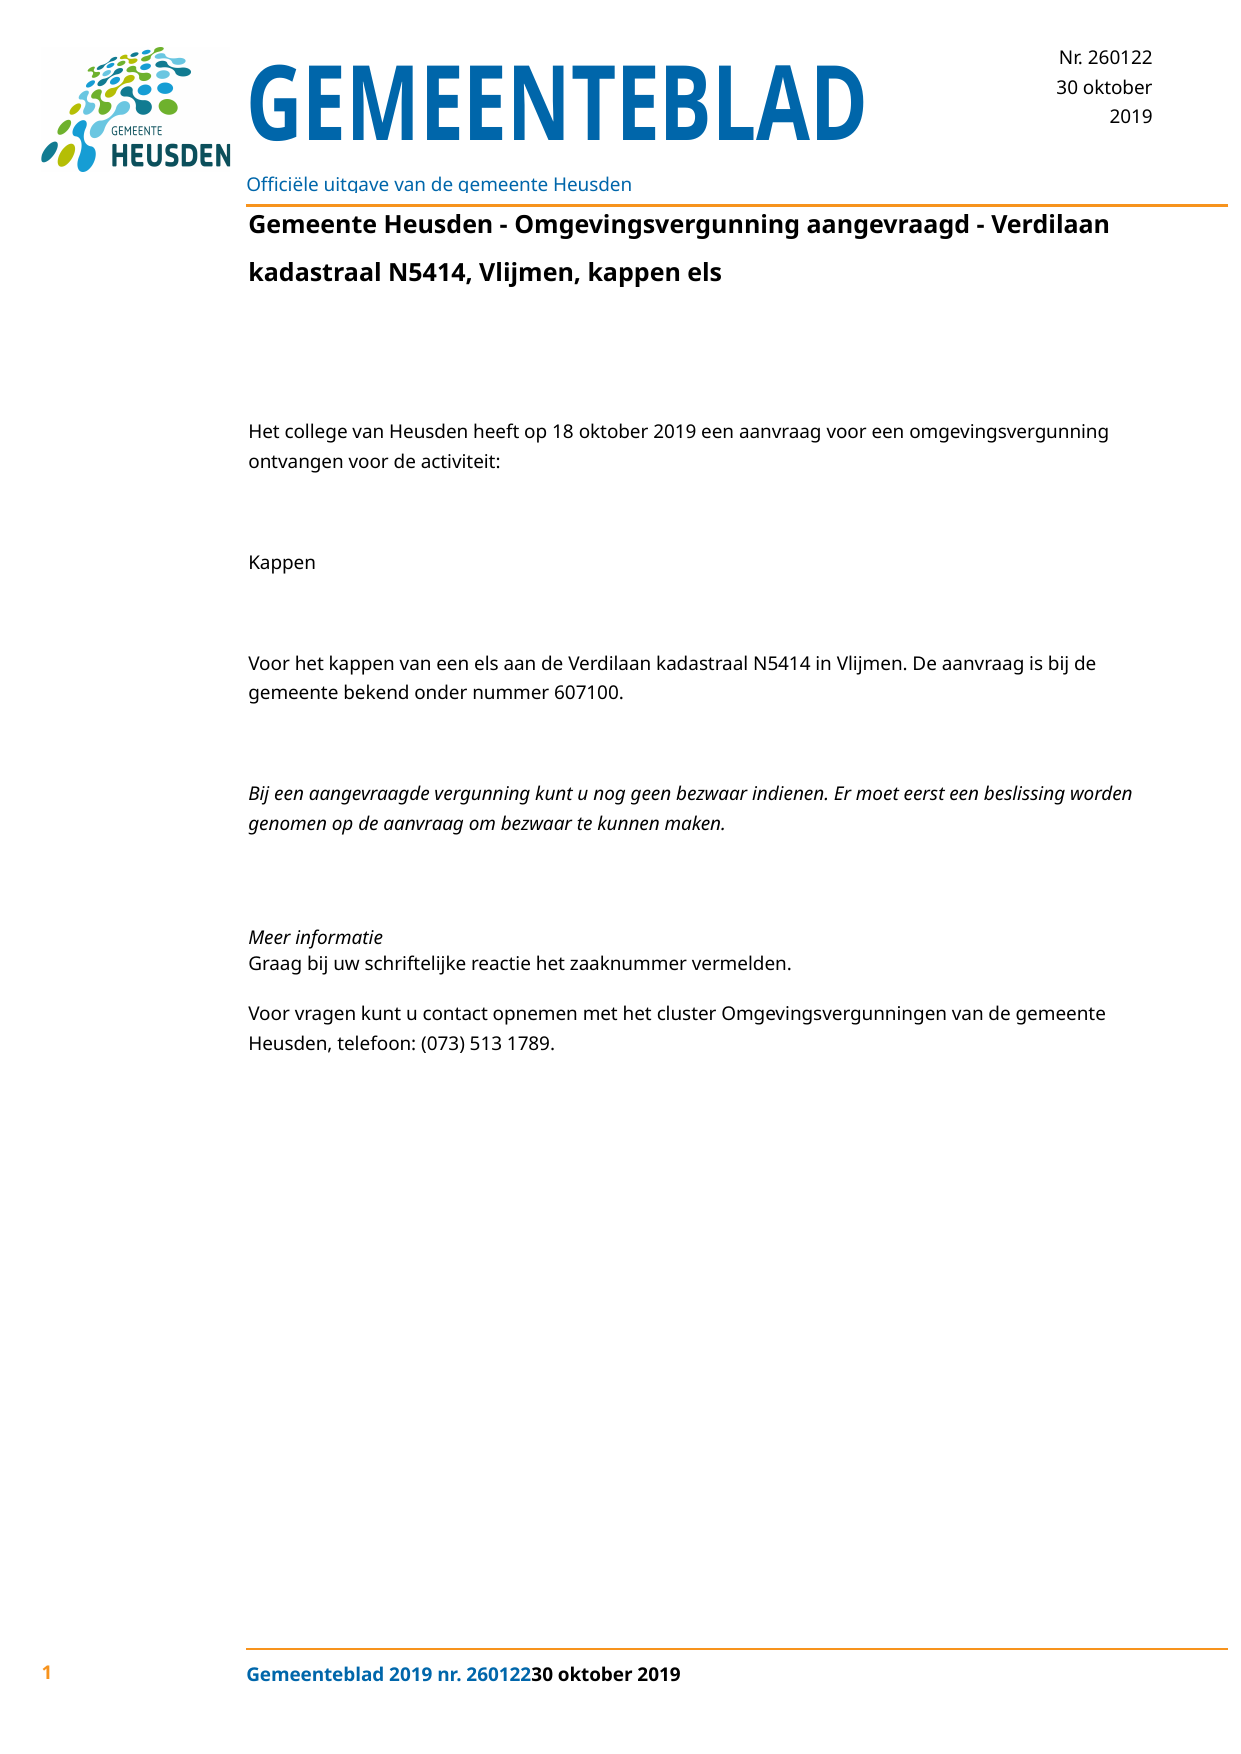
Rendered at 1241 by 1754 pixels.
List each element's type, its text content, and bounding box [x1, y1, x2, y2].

picture [41, 47, 231, 172]
text Gemeente Heusden - Omgevingsvergunning aangevraagd - Verdilaan kadastraal N5414, Vlijmen, kappen els [248, 207, 1152, 288]
text Graag bij uw schriftelijke reactie het zaaknummer vermelden. [248, 950, 1152, 976]
text Kappen [248, 549, 1152, 575]
text Meer informatie [248, 924, 1152, 950]
text Bij een aangevraagde vergunning kunt u nog geen bezwaar indienen. Er moet eerst een beslissing worden genomen op de aanvraag om bezwaar te kunnen maken. [248, 780, 1152, 836]
text Het college van Heusden heeft op 18 oktober 2019 een aanvraag voor een omgevingsvergunning ontvangen voor de activiteit: [248, 419, 1152, 474]
text Voor het kappen van een els aan de Verdilaan kadastraal N5414 in Vlijmen. De aanvraag is bij de gemeente bekend onder nummer 607100. [248, 650, 1152, 705]
text Voor vragen kunt u contact opnemen met het cluster Omgevingsvergunningen van de gemeente Heusden, telefoon: (073) 513 1789. [248, 1001, 1152, 1056]
